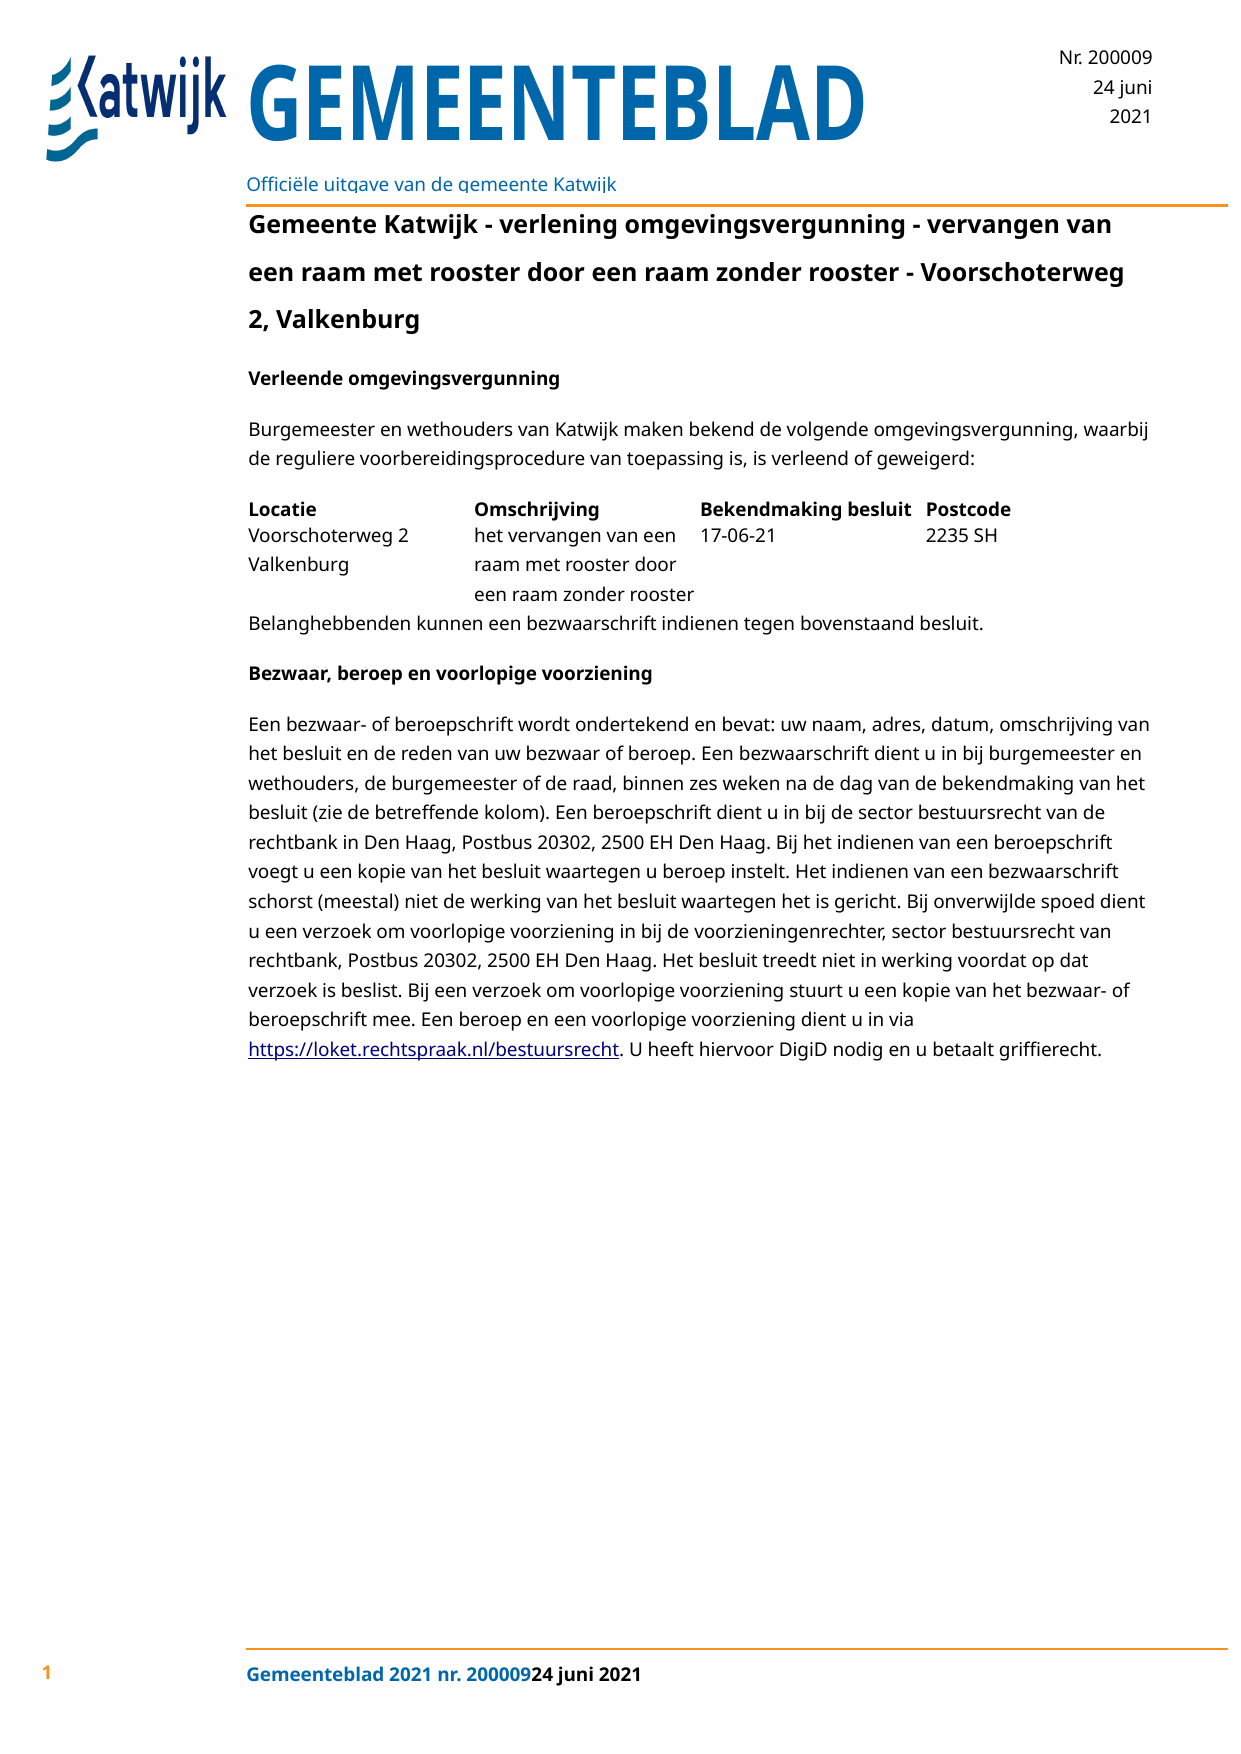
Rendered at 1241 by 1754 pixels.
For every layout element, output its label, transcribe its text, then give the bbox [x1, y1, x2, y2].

table_cell 17-06-21 [700, 522, 926, 607]
text Gemeente Katwijk - verlening omgevingsvergunning - vervangen van een raam met rooster door een raam zonder rooster - Voorschoterweg 2, Valkenburg [248, 207, 1152, 336]
table_cell 2235 SH [926, 522, 1152, 607]
picture [41, 47, 231, 172]
table_header Bekendmaking besluit [700, 496, 926, 522]
text Bezwaar, beroep en voorlopige voorziening [248, 660, 1152, 686]
text Belanghebbenden kunnen een bezwaarschrift indienen tegen bovenstaand besluit. [248, 610, 1152, 636]
text Verleende omgevingsvergunning [248, 366, 1152, 391]
text Burgemeester en wethouders van Katwijk maken bekend de volgende omgevingsvergunning, waarbij de reguliere voorbereidingsprocedure van toepassing is, is verleend of geweigerd: [248, 416, 1152, 471]
table_header Omschrijving [474, 496, 700, 522]
table_header Postcode [926, 496, 1152, 522]
table_header Locatie [248, 496, 474, 522]
table_cell het vervangen van een raam met rooster door een raam zonder rooster [474, 522, 700, 607]
table_cell Voorschoterweg 2 Valkenburg [248, 522, 474, 607]
text Een bezwaar- of beroepschrift wordt ondertekend en bevat: uw naam, adres, datum, omschrijving van het besluit en de reden van uw bezwaar of beroep. Een bezwaarschrift dient u in bij burgemeester en wethouders, de burgemeester of de raad, binnen zes weken na de dag van de bekendmaking van het besluit (zie de betreffende kolom). Een beroepschrift dient u in bij de sector bestuursrecht van de rechtbank in Den Haag, Postbus 20302, 2500 EH Den Haag. Bij het indienen van een beroepschrift voegt u een kopie van het besluit waartegen u beroep instelt. Het indienen van een bezwaarschrift schorst (meestal) niet de werking van het besluit waartegen het is gericht. Bij onverwijlde spoed dient u een verzoek om voorlopige voorziening in bij de voorzieningenrechter, sector bestuursrecht van rechtbank, Postbus 20302, 2500 EH Den Haag. Het besluit treedt niet in werking voordat op dat verzoek is beslist. Bij een verzoek om voorlopige voorziening stuurt u een kopie van het bezwaar- of beroepschrift mee. Een beroep en een voorlopige voorziening dient u in via https://loket.rechtspraak.nl/bestuursrecht. U heeft hiervoor DigiD nodig en u betaalt griffierecht. [248, 711, 1152, 1062]
